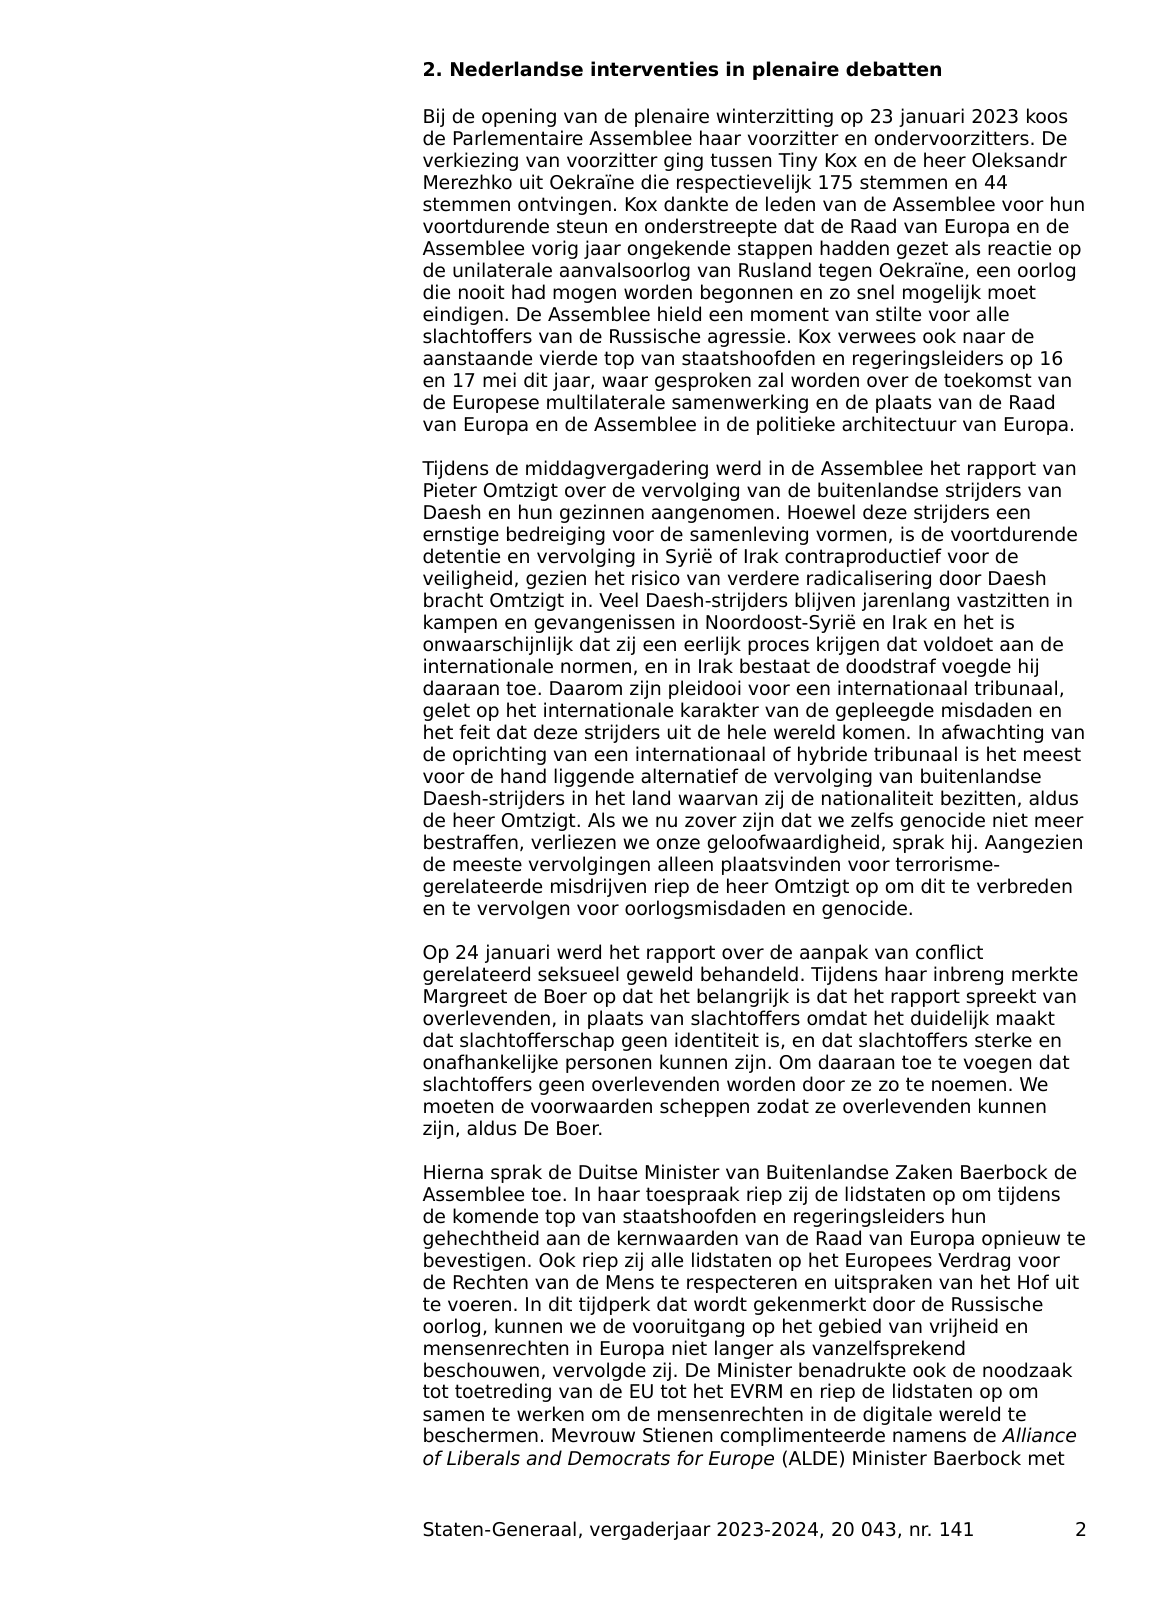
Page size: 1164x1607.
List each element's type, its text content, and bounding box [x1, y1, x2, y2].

text Op 24 januari werd het rapport over de aanpak van conflict gerelateerd seksueel geweld behandeld. Tijdens haar inbreng merkte Margreet de Boer op dat het belangrijk is dat het rapport spreekt van overlevenden, in plaats van slachtoffers omdat het duidelijk maakt dat slachtofferschap geen identiteit is, en dat slachtoffers sterke en onafhankelijke personen kunnen zijn. Om daaraan toe te voegen dat slachtoffers geen overlevenden worden door ze zo te noemen. We moeten de voorwaarden scheppen zodat ze overlevenden kunnen zijn, aldus De Boer. [422, 942, 1087, 1139]
text Hierna sprak de Duitse Minister van Buitenlandse Zaken Baerbock de Assemblee toe. In haar toespraak riep zij de lidstaten op om tijdens de komende top van staatshoofden en regeringsleiders hun gehechtheid aan de kernwaarden van de Raad van Europa opnieuw te bevestigen. Ook riep zij alle lidstaten op het Europees Verdrag voor de Rechten van de Mens te respecteren en uitspraken van het Hof uit te voeren. In dit tijdperk dat wordt gekenmerkt door de Russische oorlog, kunnen we de vooruitgang op het gebied van vrijheid en mensenrechten in Europa niet langer als vanzelfsprekend beschouwen, vervolgde zij. De Minister benadrukte ook de noodzaak tot toetreding van de EU tot het EVRM en riep de lidstaten op om samen te werken om de mensenrechten in de digitale wereld te beschermen. Mevrouw Stienen complimenteerde namens de Alliance of Liberals and Democrats for Europe (ALDE) Minister Baerbock met [422, 1162, 1087, 1469]
subtitle 2. Nederlandse interventies in plenaire debatten [422, 59, 1087, 81]
text Tijdens de middagvergadering werd in de Assemblee het rapport van Pieter Omtzigt over de vervolging van de buitenlandse strijders van Daesh en hun gezinnen aangenomen. Hoewel deze strijders een ernstige bedreiging voor de samenleving vormen, is de voortdurende detentie en vervolging in Syrië of Irak contraproductief voor de veiligheid, gezien het risico van verdere radicalisering door Daesh bracht Omtzigt in. Veel Daesh-strijders blijven jarenlang vastzitten in kampen en gevangenissen in Noordoost-Syrië en Irak en het is onwaarschijnlijk dat zij een eerlijk proces krijgen dat voldoet aan de internationale normen, en in Irak bestaat de doodstraf voegde hij daaraan toe. Daarom zijn pleidooi voor een internationaal tribunaal, gelet op het internationale karakter van de gepleegde misdaden en het feit dat deze strijders uit de hele wereld komen. In afwachting van de oprichting van een internationaal of hybride tribunaal is het meest voor de hand liggende alternatief de vervolging van buitenlandse Daesh-strijders in het land waarvan zij de nationaliteit bezitten, aldus de heer Omtzigt. Als we nu zover zijn dat we zelfs genocide niet meer bestraffen, verliezen we onze geloofwaardigheid, sprak hij. Aangezien de meeste vervolgingen alleen plaatsvinden voor terrorisme-gerelateerde misdrijven riep de heer Omtzigt op om dit te verbreden en te vervolgen voor oorlogsmisdaden en genocide. [422, 458, 1087, 919]
text Bij de opening van de plenaire winterzitting op 23 januari 2023 koos de Parlementaire Assemblee haar voorzitter en ondervoorzitters. De verkiezing van voorzitter ging tussen Tiny Kox en de heer Oleksandr Merezhko uit Oekraïne die respectievelijk 175 stemmen en 44 stemmen ontvingen. Kox dankte de leden van de Assemblee voor hun voortdurende steun en onderstreepte dat de Raad van Europa en de Assemblee vorig jaar ongekende stappen hadden gezet als reactie op de unilaterale aanvalsoorlog van Rusland tegen Oekraïne, een oorlog die nooit had mogen worden begonnen en zo snel mogelijk moet eindigen. De Assemblee hield een moment van stilte voor alle slachtoffers van de Russische agressie. Kox verwees ook naar de aanstaande vierde top van staatshoofden en regeringsleiders op 16 en 17 mei dit jaar, waar gesproken zal worden over de toekomst van de Europese multilaterale samenwerking en de plaats van de Raad van Europa en de Assemblee in de politieke architectuur van Europa. [422, 106, 1087, 436]
